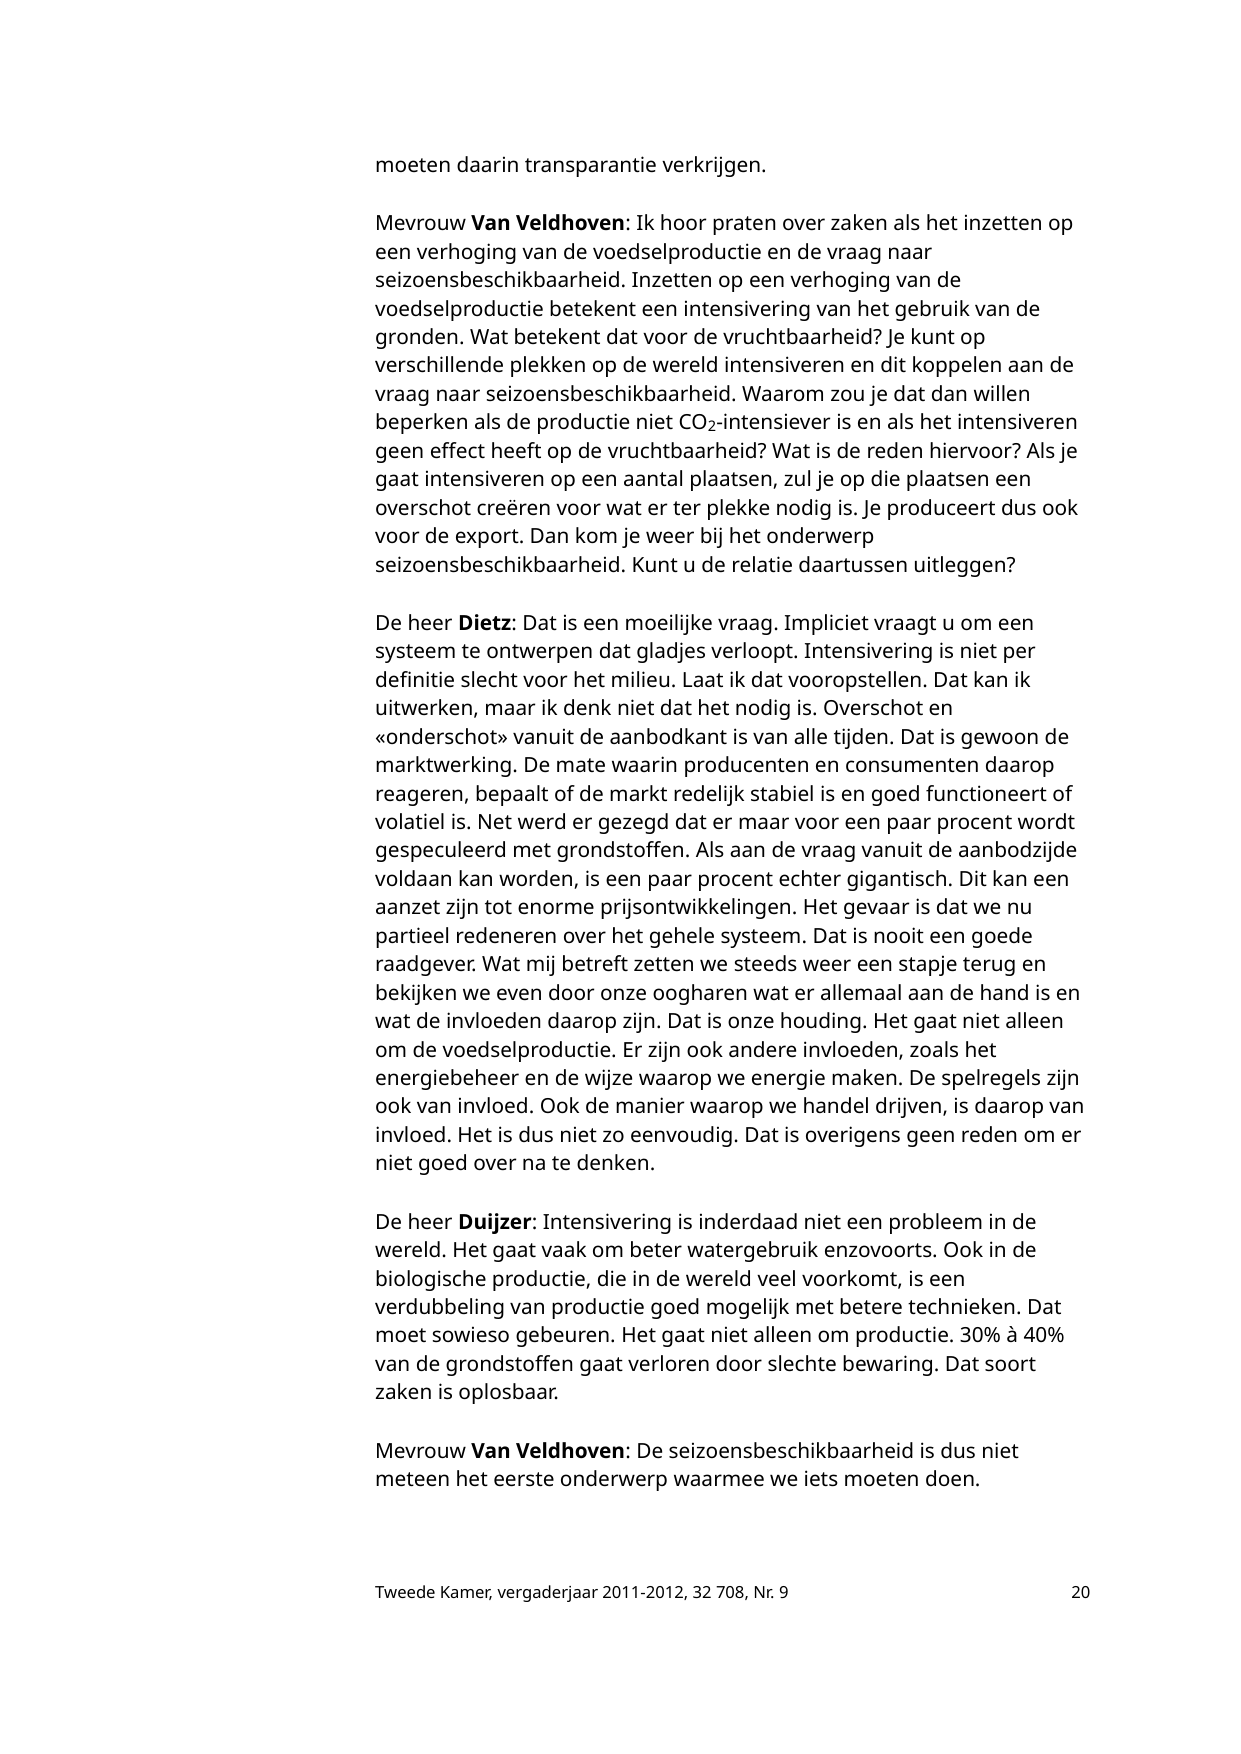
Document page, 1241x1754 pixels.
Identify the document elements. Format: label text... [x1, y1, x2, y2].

text moeten daarin transparantie verkrijgen. [375, 150, 1090, 178]
text Mevrouw Van Veldhoven: De seizoensbeschikbaarheid is dus niet meteen het eerste onderwerp waarmee we iets moeten doen. [375, 1436, 1090, 1493]
text Mevrouw Van Veldhoven: Ik hoor praten over zaken als het inzetten op een verhoging van de voedselproductie en de vraag naar seizoensbeschikbaarheid. Inzetten op een verhoging van de voedselproductie betekent een intensivering van het gebruik van de gronden. Wat betekent dat voor de vruchtbaarheid? Je kunt op verschillende plekken op de wereld intensiveren en dit koppelen aan de vraag naar seizoensbeschikbaarheid. Waarom zou je dat dan willen beperken als de productie niet CO2-intensiever is en als het intensiveren geen effect heeft op de vruchtbaarheid? Wat is de reden hiervoor? Als je gaat intensiveren op een aantal plaatsen, zul je op die plaatsen een overschot creëren voor wat er ter plekke nodig is. Je produceert dus ook voor de export. Dan kom je weer bij het onderwerp seizoensbeschikbaarheid. Kunt u de relatie daartussen uitleggen? [375, 208, 1090, 578]
text De heer Duijzer: Intensivering is inderdaad niet een probleem in de wereld. Het gaat vaak om beter watergebruik enzovoorts. Ook in de biologische productie, die in de wereld veel voorkomt, is een verdubbeling van productie goed mogelijk met betere technieken. Dat moet sowieso gebeuren. Het gaat niet alleen om productie. 30% à 40% van de grondstoffen gaat verloren door slechte bewaring. Dat soort zaken is oplosbaar. [375, 1207, 1090, 1406]
text De heer Dietz: Dat is een moeilijke vraag. Impliciet vraagt u om een systeem te ontwerpen dat gladjes verloopt. Intensivering is niet per definitie slecht voor het milieu. Laat ik dat vooropstellen. Dat kan ik uitwerken, maar ik denk niet dat het nodig is. Overschot en «onderschot» vanuit de aanbodkant is van alle tijden. Dat is gewoon de marktwerking. De mate waarin producenten en consumenten daarop reageren, bepaalt of de markt redelijk stabiel is en goed functioneert of volatiel is. Net werd er gezegd dat er maar voor een paar procent wordt gespeculeerd met grondstoffen. Als aan de vraag vanuit de aanbodzijde voldaan kan worden, is een paar procent echter gigantisch. Dit kan een aanzet zijn tot enorme prijsontwikkelingen. Het gevaar is dat we nu partieel redeneren over het gehele systeem. Dat is nooit een goede raadgever. Wat mij betreft zetten we steeds weer een stapje terug en bekijken we even door onze oogharen wat er allemaal aan de hand is en wat de invloeden daarop zijn. Dat is onze houding. Het gaat niet alleen om de voedselproductie. Er zijn ook andere invloeden, zoals het energiebeheer en de wijze waarop we energie maken. De spelregels zijn ook van invloed. Ook de manier waarop we handel drijven, is daarop van invloed. Het is dus niet zo eenvoudig. Dat is overigens geen reden om er niet goed over na te denken. [375, 608, 1090, 1177]
